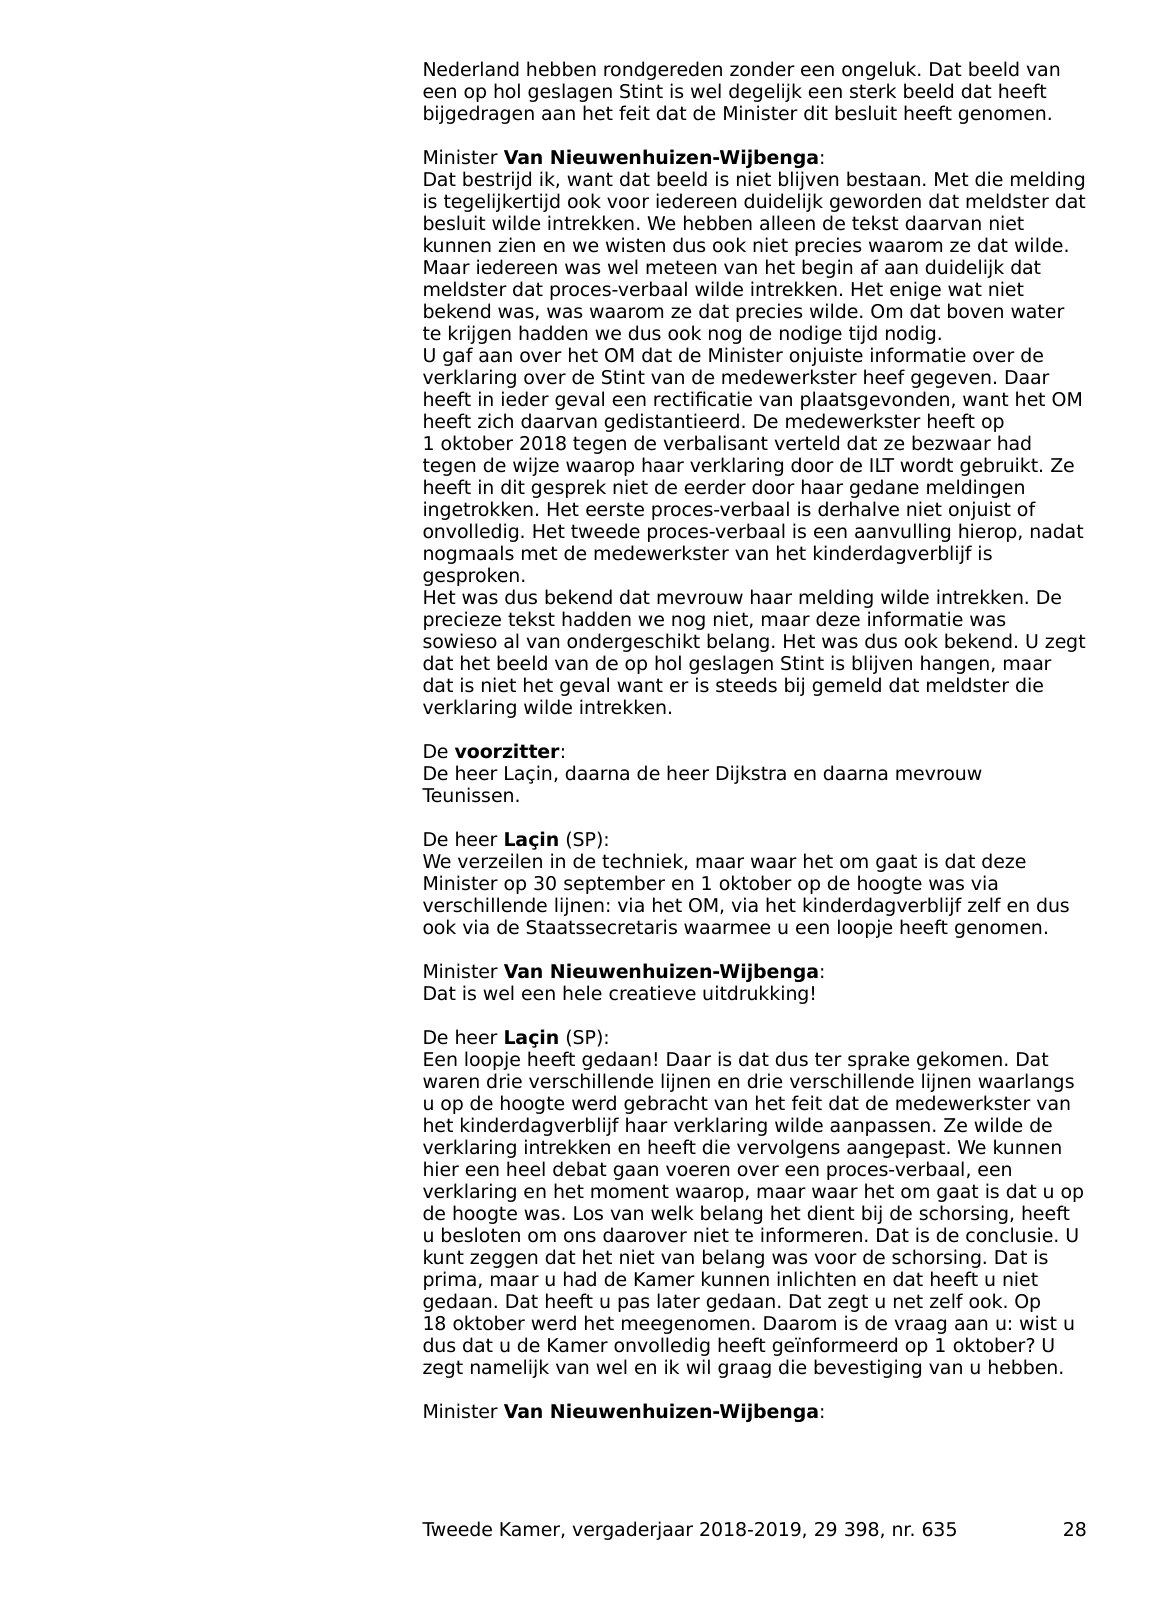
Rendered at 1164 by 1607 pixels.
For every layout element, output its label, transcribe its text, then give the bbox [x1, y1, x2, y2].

text Minister Van Nieuwenhuizen-Wijbenga: [422, 147, 1087, 169]
text Minister Van Nieuwenhuizen-Wijbenga: [422, 1401, 1087, 1423]
text De heer Laçin (SP): [422, 829, 1087, 851]
text Nederland hebben rondgereden zonder een ongeluk. Dat beeld van een op hol geslagen Stint is wel degelijk een sterk beeld dat heeft bijgedragen aan het feit dat de Minister dit besluit heeft genomen. [422, 59, 1087, 125]
text U gaf aan over het OM dat de Minister onjuiste informatie over de verklaring over de Stint van de medewerkster heef gegeven. Daar heeft in ieder geval een rectificatie van plaatsgevonden, want het OM heeft zich daarvan gedistantieerd. De medewerkster heeft op 1 oktober 2018 tegen de verbalisant verteld dat ze bezwaar had tegen de wijze waarop haar verklaring door de ILT wordt gebruikt. Ze heeft in dit gesprek niet de eerder door haar gedane meldingen ingetrokken. Het eerste proces-verbaal is derhalve niet onjuist of onvolledig. Het tweede proces-verbaal is een aanvulling hierop, nadat nogmaals met de medewerkster van het kinderdagverblijf is gesproken. [422, 345, 1087, 587]
text De heer Laçin, daarna de heer Dijkstra en daarna mevrouw Teunissen. [422, 763, 1087, 807]
text Minister Van Nieuwenhuizen-Wijbenga: [422, 961, 1087, 983]
text De voorzitter: [422, 741, 1087, 763]
text Een loopje heeft gedaan! Daar is dat dus ter sprake gekomen. Dat waren drie verschillende lijnen en drie verschillende lijnen waarlangs u op de hoogte werd gebracht van het feit dat de medewerkster van het kinderdagverblijf haar verklaring wilde aanpassen. Ze wilde de verklaring intrekken en heeft die vervolgens aangepast. We kunnen hier een heel debat gaan voeren over een proces-verbaal, een verklaring en het moment waarop, maar waar het om gaat is dat u op de hoogte was. Los van welk belang het dient bij de schorsing, heeft u besloten om ons daarover niet te informeren. Dat is de conclusie. U kunt zeggen dat het niet van belang was voor de schorsing. Dat is prima, maar u had de Kamer kunnen inlichten en dat heeft u niet gedaan. Dat heeft u pas later gedaan. Dat zegt u net zelf ook. Op 18 oktober werd het meegenomen. Daarom is de vraag aan u: wist u dus dat u de Kamer onvolledig heeft geïnformeerd op 1 oktober? U zegt namelijk van wel en ik wil graag die bevestiging van u hebben. [422, 1049, 1087, 1379]
text Dat bestrijd ik, want dat beeld is niet blijven bestaan. Met die melding is tegelijkertijd ook voor iedereen duidelijk geworden dat meldster dat besluit wilde intrekken. We hebben alleen de tekst daarvan niet kunnen zien en we wisten dus ook niet precies waarom ze dat wilde. Maar iedereen was wel meteen van het begin af aan duidelijk dat meldster dat proces-verbaal wilde intrekken. Het enige wat niet bekend was, was waarom ze dat precies wilde. Om dat boven water te krijgen hadden we dus ook nog de nodige tijd nodig. [422, 169, 1087, 345]
text Het was dus bekend dat mevrouw haar melding wilde intrekken. De precieze tekst hadden we nog niet, maar deze informatie was sowieso al van ondergeschikt belang. Het was dus ook bekend. U zegt dat het beeld van de op hol geslagen Stint is blijven hangen, maar dat is niet het geval want er is steeds bij gemeld dat meldster die verklaring wilde intrekken. [422, 587, 1087, 719]
text We verzeilen in de techniek, maar waar het om gaat is dat deze Minister op 30 september en 1 oktober op de hoogte was via verschillende lijnen: via het OM, via het kinderdagverblijf zelf en dus ook via de Staatssecretaris waarmee u een loopje heeft genomen. [422, 851, 1087, 939]
text De heer Laçin (SP): [422, 1027, 1087, 1049]
text Dat is wel een hele creatieve uitdrukking! [422, 983, 1087, 1005]
